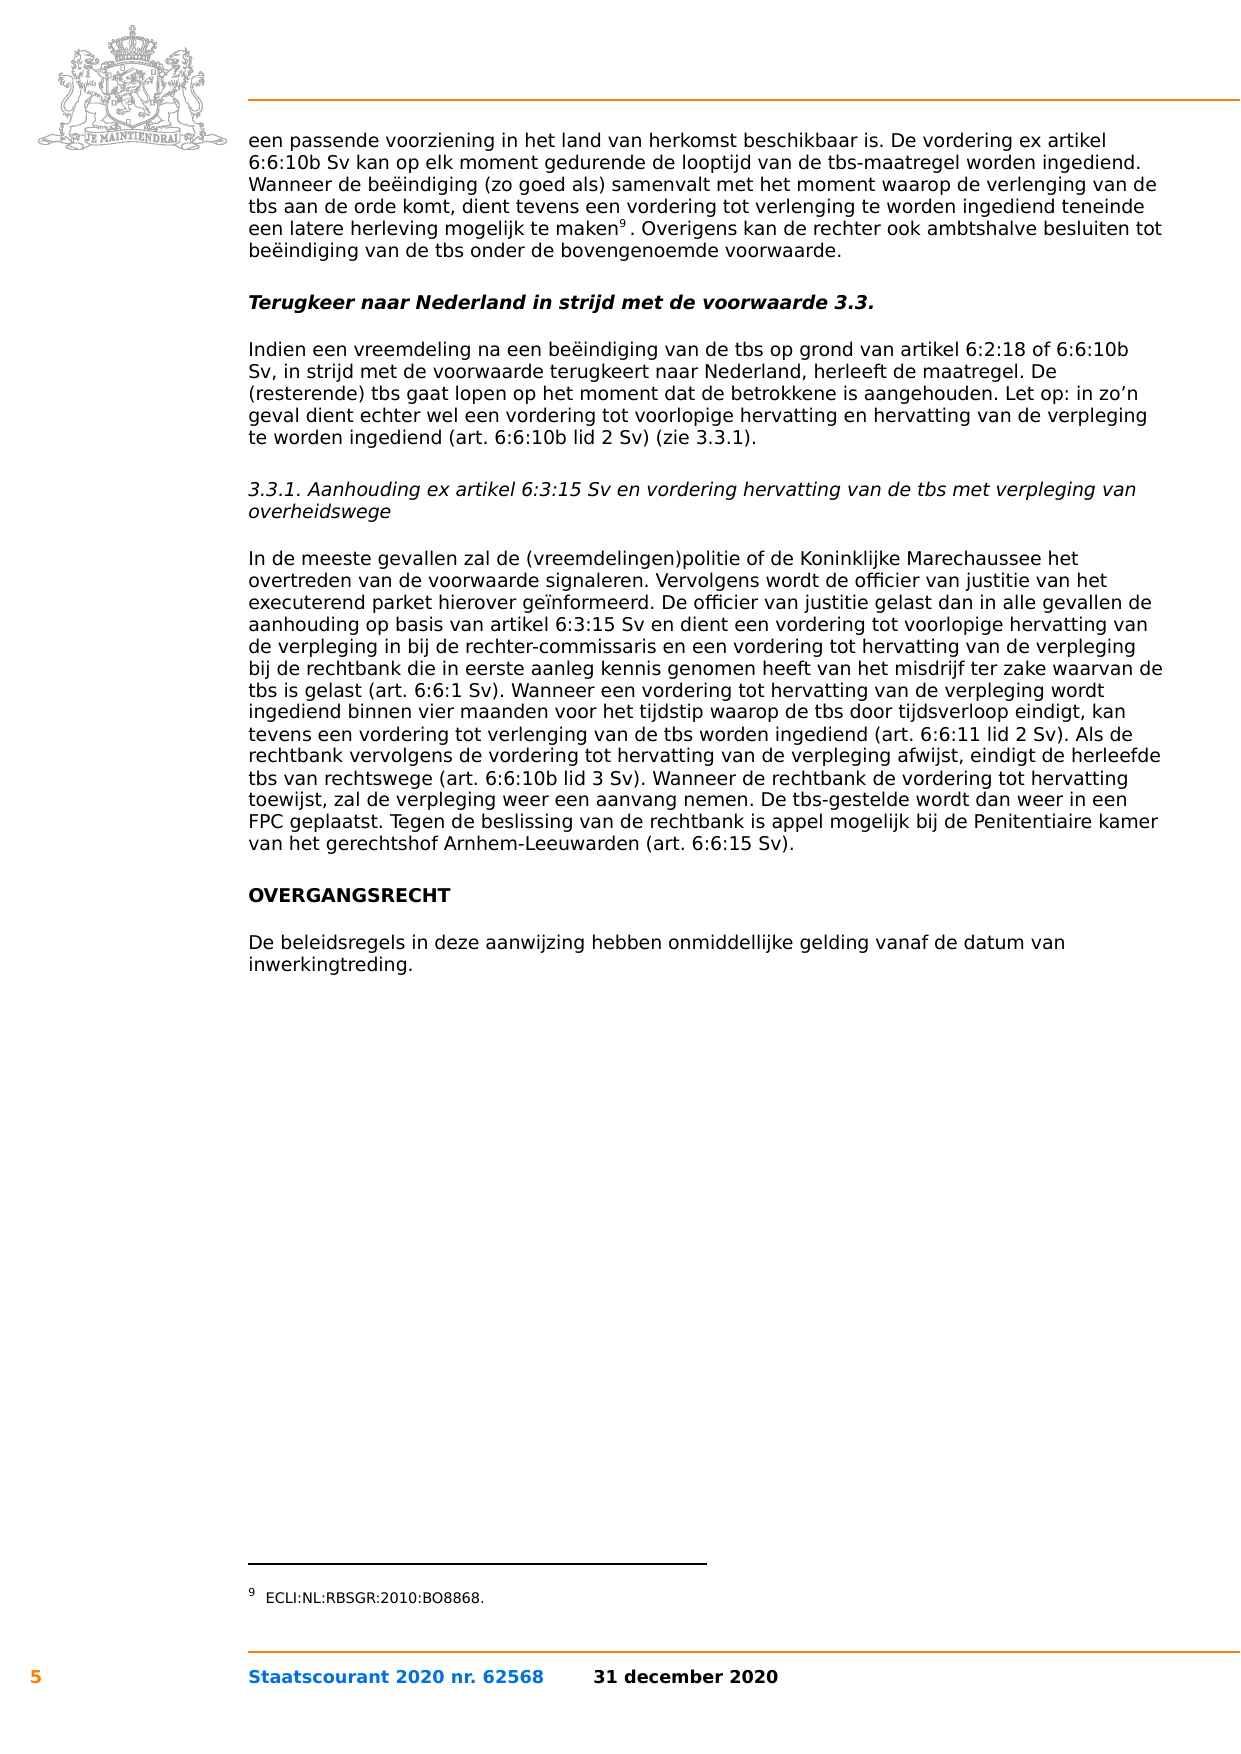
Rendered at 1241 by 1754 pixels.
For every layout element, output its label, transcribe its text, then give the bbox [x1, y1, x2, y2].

text ECLI:NL:RBSGR:2010:BO8868. [248, 1586, 1163, 1608]
picture [38, 25, 227, 150]
subtitle OVERGANGSRECHT [248, 885, 1163, 907]
text In de meeste gevallen zal de (vreemdelingen)politie of de Koninklijke Marechaussee het overtreden van de voorwaarde signaleren. Vervolgens wordt de officier van justitie van het executerend parket hierover geïnformeerd. De officier van justitie gelast dan in alle gevallen de aanhouding op basis van artikel 6:3:15 Sv en dient een vordering tot voorlopige hervatting van de verpleging in bij de rechter-commissaris en een vordering tot hervatting van de verpleging bij de rechtbank die in eerste aanleg kennis genomen heeft van het misdrijf ter zake waarvan de tbs is gelast (art. 6:6:1 Sv). Wanneer een vordering tot hervatting van de verpleging wordt ingediend binnen vier maanden voor het tijdstip waarop de tbs door tijdsverloop eindigt, kan tevens een vordering tot verlenging van de tbs worden ingediend (art. 6:6:11 lid 2 Sv). Als de rechtbank vervolgens de vordering tot hervatting van de verpleging afwijst, eindigt de herleefde tbs van rechtswege (art. 6:6:10b lid 3 Sv). Wanneer de rechtbank de vordering tot hervatting toewijst, zal de verpleging weer een aanvang nemen. De tbs-gestelde wordt dan weer in een FPC geplaatst. Tegen de beslissing van de rechtbank is appel mogelijk bij de Penitentiaire kamer van het gerechtshof Arnhem-Leeuwarden (art. 6:6:15 Sv). [248, 548, 1163, 855]
text Indien een vreemdeling na een beëindiging van de tbs op grond van artikel 6:2:18 of 6:6:10b Sv, in strijd met de voorwaarde terugkeert naar Nederland, herleeft de maatregel. De (resterende) tbs gaat lopen op het moment dat de betrokkene is aangehouden. Let op: in zo’n geval dient echter wel een vordering tot voorlopige hervatting en hervatting van de verpleging te worden ingediend (art. 6:6:10b lid 2 Sv) (zie 3.3.1). [248, 339, 1163, 449]
subtitle Terugkeer naar Nederland in strijd met de voorwaarde 3.3. [248, 292, 1163, 314]
text een passende voorziening in het land van herkomst beschikbaar is. De vordering ex artikel 6:6:10b Sv kan op elk moment gedurende de looptijd van de tbs-maatregel worden ingediend. Wanneer de beëindiging (zo goed als) samenvalt met het moment waarop de verlenging van de tbs aan de orde komt, dient tevens een vordering tot verlenging te worden ingediend teneinde een latere herleving mogelijk te maken. Overigens kan de rechter ook ambtshalve besluiten tot beëindiging van de tbs onder de bovengenoemde voorwaarde. [248, 130, 1163, 262]
text De beleidsregels in deze aanwijzing hebben onmiddellijke gelding vanaf de datum van inwerkingtreding. [248, 932, 1163, 976]
subtitle 3.3.1. Aanhouding ex artikel 6:3:15 Sv en vordering hervatting van de tbs met verpleging van overheidswege [248, 479, 1163, 523]
